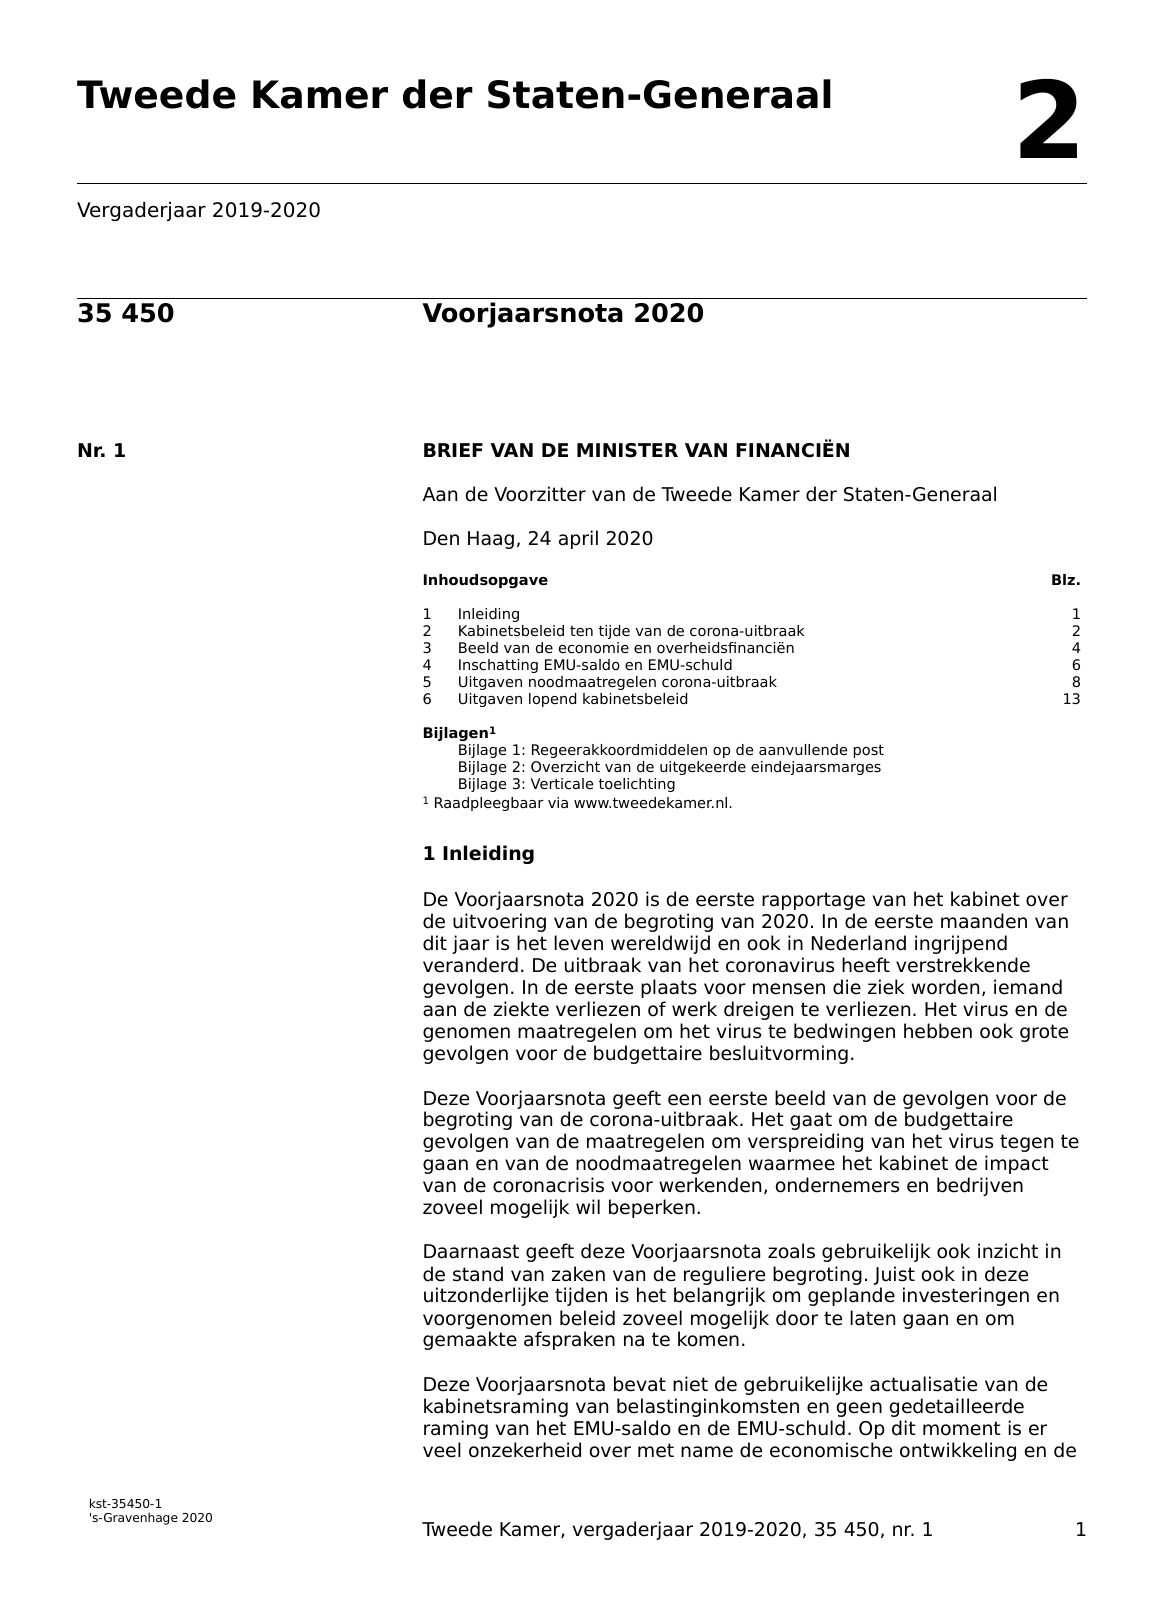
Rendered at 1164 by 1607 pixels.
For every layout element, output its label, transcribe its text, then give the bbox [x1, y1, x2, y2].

table_cell [1028, 776, 1087, 793]
table_cell [422, 589, 452, 606]
text 's-Gravenhage 2020 [88, 1511, 323, 1525]
table_cell Inleiding [452, 606, 1028, 623]
table_cell Bijlagen1 [422, 725, 1028, 742]
text De Voorjaarsnota 2020 is de eerste rapportage van het kabinet over de uitvoering van de begroting van 2020. In de eerste maanden van dit jaar is het leven wereldwijd en ook in Nederland ingrijpend veranderd. De uitbraak van het coronavirus heeft verstrekkende gevolgen. In de eerste plaats voor mensen die ziek worden, iemand aan de ziekte verliezen of werk dreigen te verliezen. Het virus en de genomen maatregelen om het virus te bedwingen hebben ook grote gevolgen voor de budgettaire besluitvorming. [422, 889, 1087, 1065]
table_cell Bijlage 2: Overzicht van de uitgekeerde eindejaarsmarges [452, 759, 1028, 776]
table_cell 2 [422, 623, 452, 640]
table_cell 1 [422, 606, 452, 623]
text Aan de Voorzitter van de Tweede Kamer der Staten-Generaal [422, 484, 1087, 506]
table_cell 2 [1028, 623, 1087, 640]
text Deze Voorjaarsnota geeft een eerste beeld van de gevolgen voor de begroting van de corona-uitbraak. Het gaat om de budgettaire gevolgen van de maatregelen om verspreiding van het virus tegen te gaan en van de noodmaatregelen waarmee het kabinet de impact van de coronacrisis voor werkenden, ondernemers en bedrijven zoveel mogelijk wil beperken. [422, 1087, 1087, 1219]
table_cell Bijlage 3: Verticale toelichting [452, 776, 1028, 793]
table_cell [1028, 725, 1087, 742]
table_cell [1028, 742, 1087, 759]
table_header Blz. [1028, 572, 1087, 589]
table_cell 1 Raadpleegbaar via www.tweedekamer.nl. [422, 793, 1087, 812]
table_cell [1028, 589, 1087, 606]
table_cell 1 [1028, 606, 1087, 623]
table_cell 13 [1028, 691, 1087, 708]
table_cell [422, 776, 452, 793]
text Daarnaast geeft deze Voorjaarsnota zoals gebruikelijk ook inzicht in de stand van zaken van de reguliere begroting. Juist ook in deze uitzonderlijke tijden is het belangrijk om geplande investeringen en voorgenomen beleid zoveel mogelijk door te laten gaan en om gemaakte afspraken na te komen. [422, 1241, 1087, 1351]
table_cell [422, 742, 452, 759]
table_cell [422, 759, 452, 776]
table_cell Beeld van de economie en overheidsfinanciën [452, 640, 1028, 657]
table_cell Uitgaven lopend kabinetsbeleid [452, 691, 1028, 708]
table_cell Kabinetsbeleid ten tijde van de corona-uitbraak [452, 623, 1028, 640]
table_cell Inschatting EMU-saldo en EMU-schuld [452, 657, 1028, 674]
table_cell Vergaderjaar 2019-2020 [77, 184, 1087, 298]
table_header Inhoudsopgave [422, 572, 1028, 589]
table_cell 5 [422, 674, 452, 691]
table_cell [422, 708, 452, 725]
table_cell Bijlage 1: Regeerakkoordmiddelen op de aanvullende post [452, 742, 1028, 759]
subtitle 1 Inleiding [422, 842, 1087, 864]
subtitle Nr. 1 BRIEF VAN DE MINISTER VAN FINANCIËN [77, 440, 1087, 462]
table_cell Uitgaven noodmaatregelen corona-uitbraak [452, 674, 1028, 691]
text Deze Voorjaarsnota bevat niet de gebruikelijke actualisatie van de kabinetsraming van belastinginkomsten en geen gedetailleerde raming van het EMU-saldo en de EMU-schuld. Op dit moment is er veel onzekerheid over met name de economische ontwikkeling en de [422, 1373, 1087, 1461]
table_cell [1028, 708, 1087, 725]
table_header Tweede Kamer der Staten-Generaal [77, 59, 886, 183]
table_cell 4 [1028, 640, 1087, 657]
subtitle 35 450 Voorjaarsnota 2020 [77, 299, 1087, 329]
text Den Haag, 24 april 2020 [422, 528, 1087, 550]
table_cell [452, 708, 1028, 725]
table_cell 6 [1028, 657, 1087, 674]
table_cell 3 [422, 640, 452, 657]
table_cell 8 [1028, 674, 1087, 691]
table_cell 6 [422, 691, 452, 708]
table_cell 4 [422, 657, 452, 674]
table_header 2 [886, 59, 1087, 183]
table_cell [1028, 759, 1087, 776]
text kst-35450-1 [88, 1497, 323, 1511]
table_cell [452, 589, 1028, 606]
